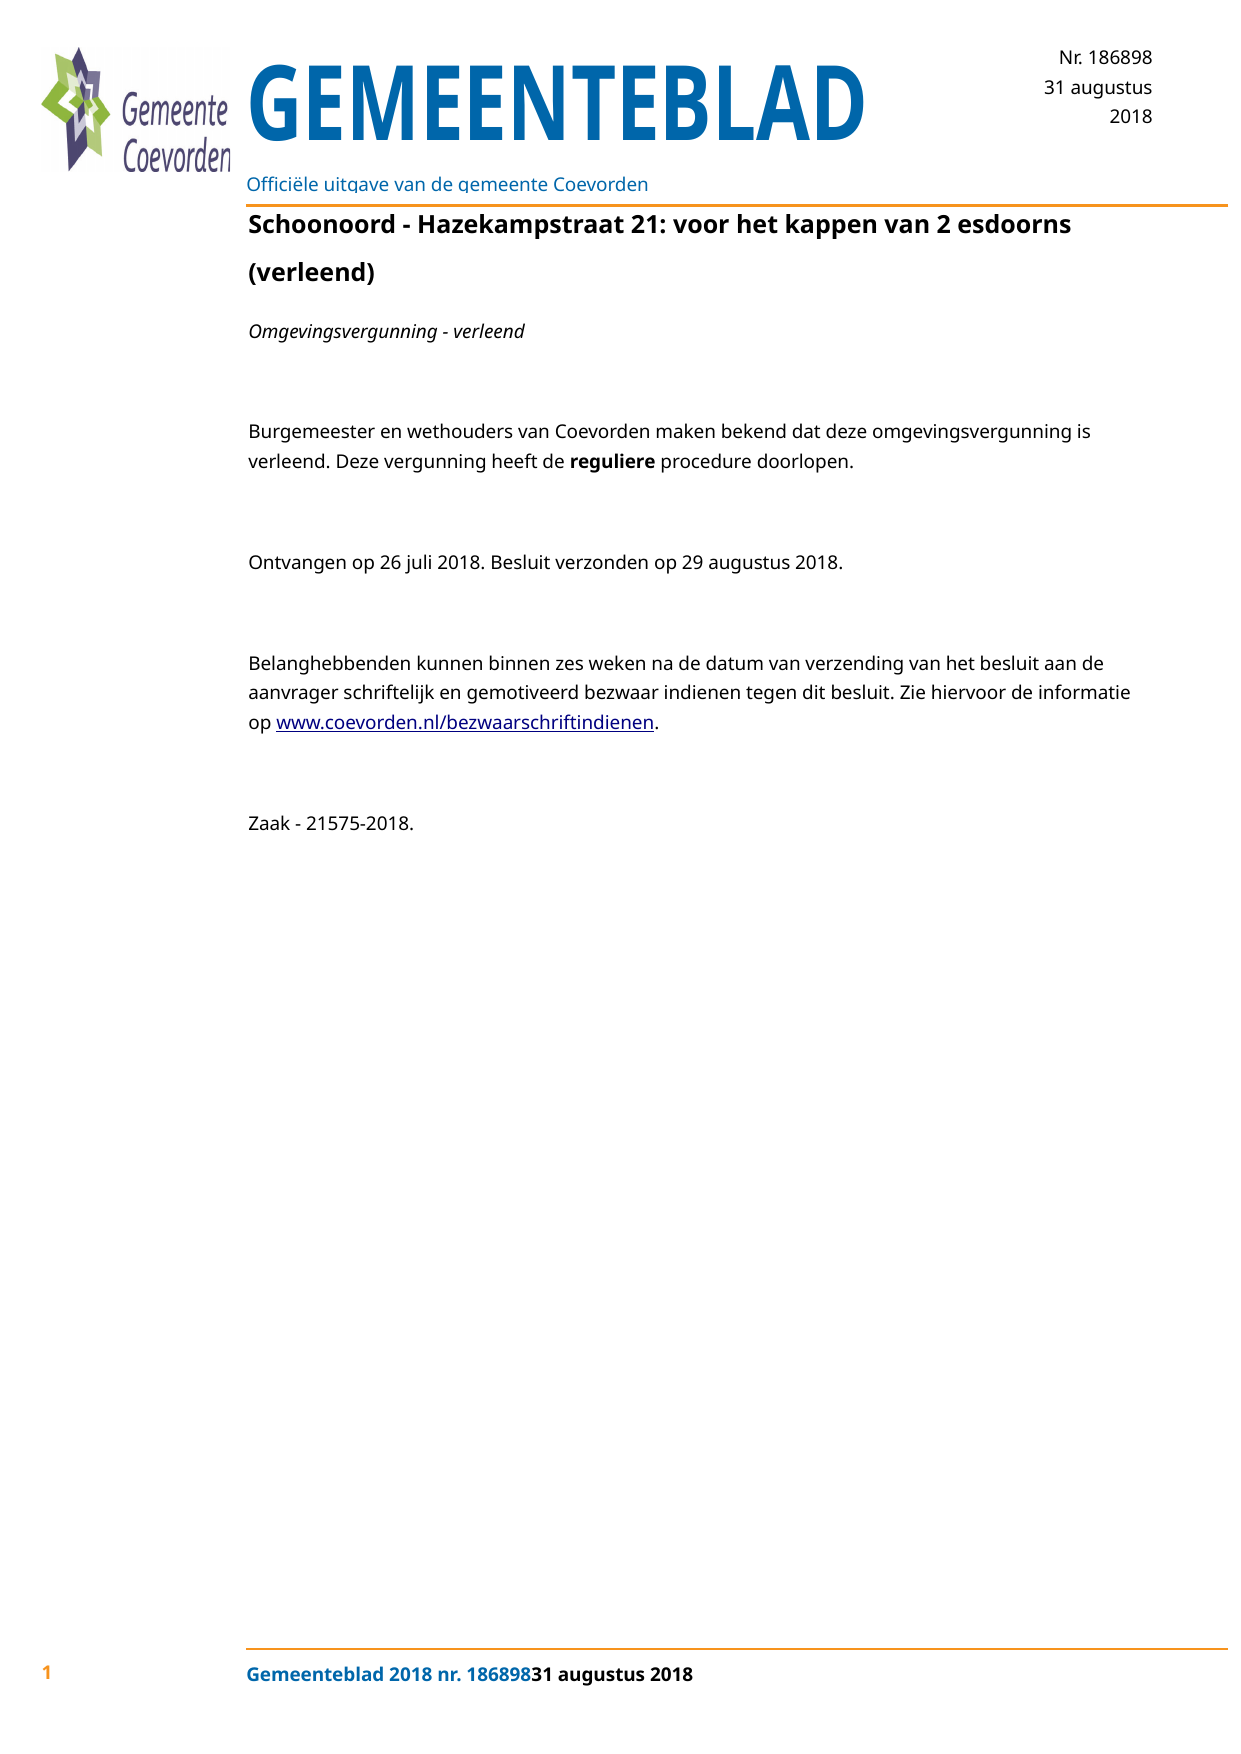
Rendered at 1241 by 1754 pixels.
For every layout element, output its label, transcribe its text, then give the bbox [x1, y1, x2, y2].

picture [41, 47, 231, 172]
text Zaak - 21575-2018. [248, 810, 1152, 836]
text Ontvangen op 26 juli 2018. Besluit verzonden op 29 augustus 2018. [248, 549, 1152, 575]
text Omgevingsvergunning - verleend [248, 318, 1152, 344]
text Belanghebbenden kunnen binnen zes weken na de datum van verzending van het besluit aan de aanvrager schriftelijk en gemotiveerd bezwaar indienen tegen dit besluit. Zie hiervoor de informatie op www.coevorden.nl/bezwaarschriftindienen. [248, 650, 1152, 735]
text Schoonoord - Hazekampstraat 21: voor het kappen van 2 esdoorns (verleend) [248, 207, 1152, 288]
text Burgemeester en wethouders van Coevorden maken bekend dat deze omgevingsvergunning is verleend. Deze vergunning heeft de reguliere procedure doorlopen. [248, 419, 1152, 474]
